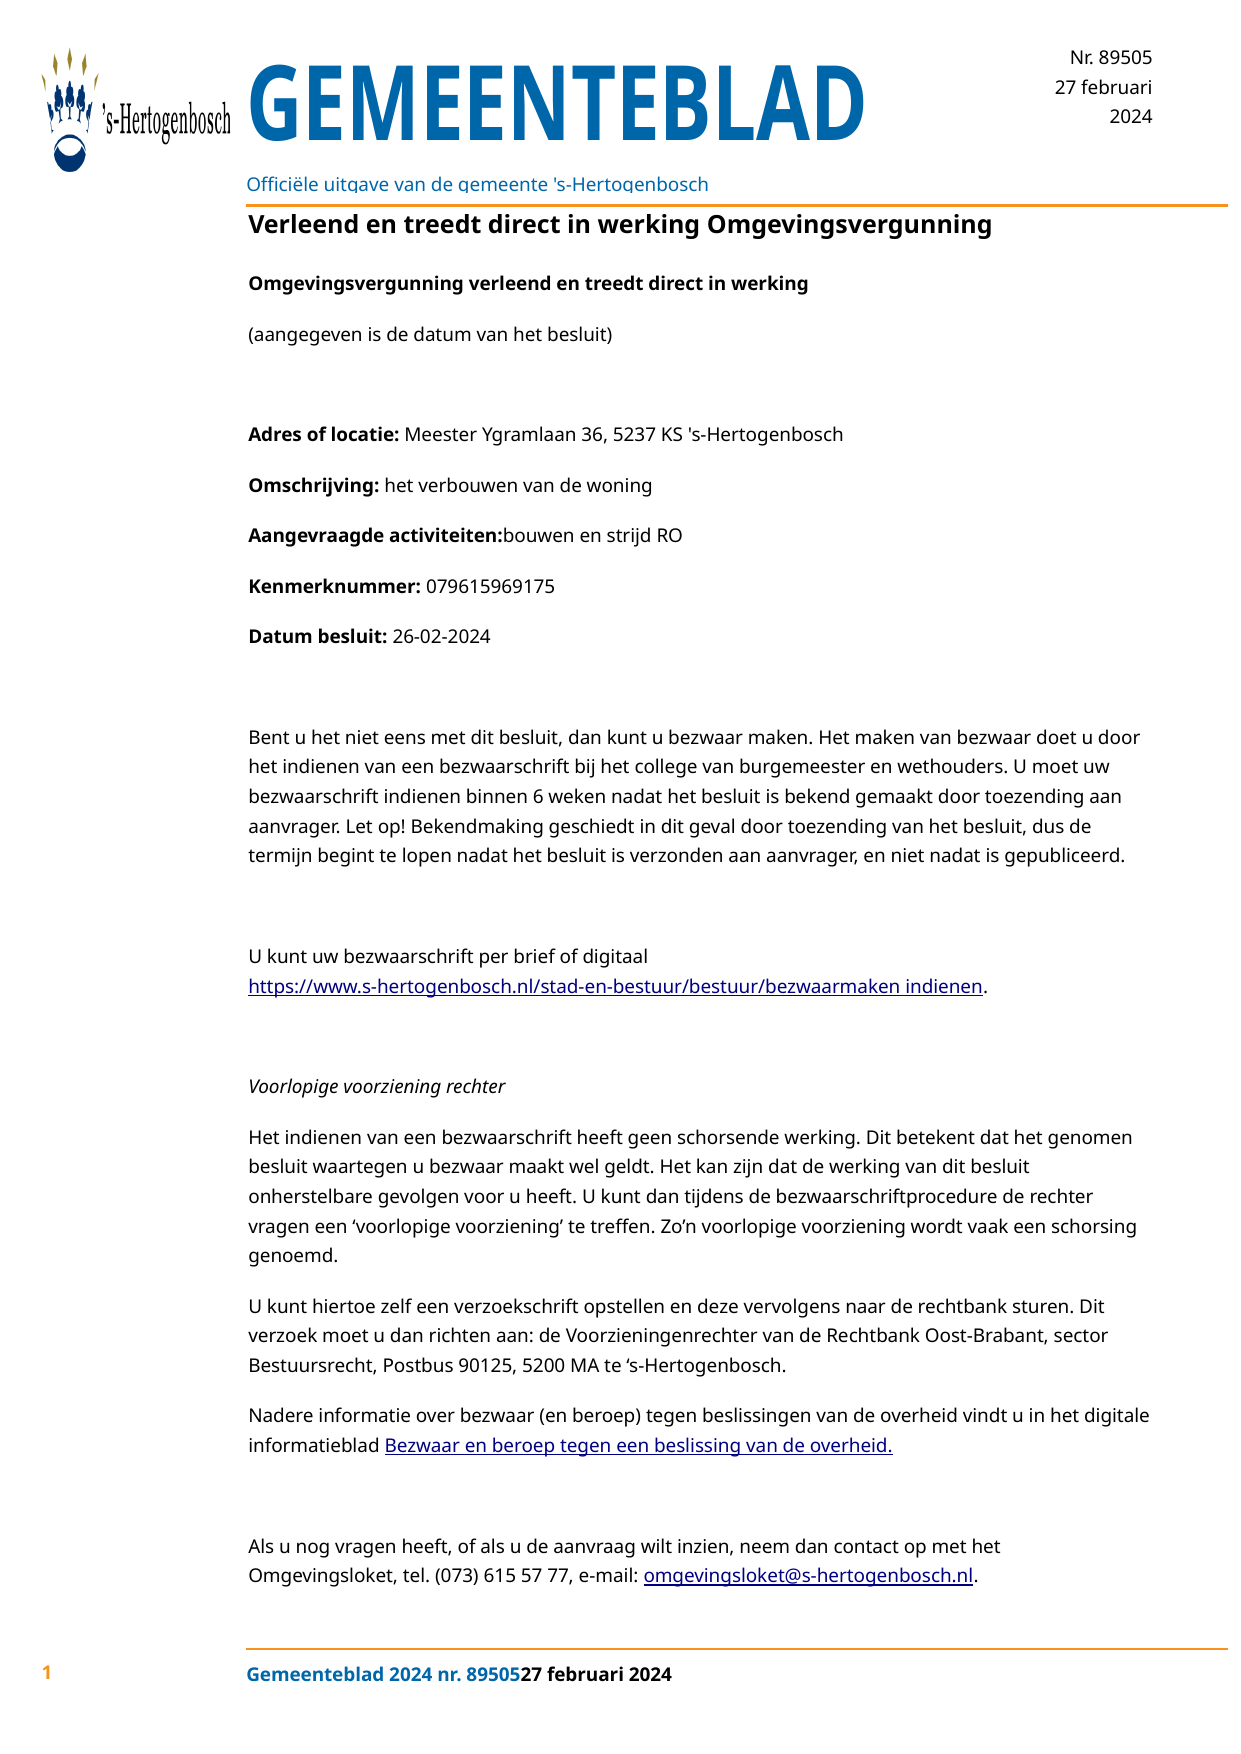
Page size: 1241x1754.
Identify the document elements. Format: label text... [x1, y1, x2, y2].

text Aangevraagde activiteiten:bouwen en strijd RO [248, 522, 1152, 548]
text Omgevingsvergunning verleend en treedt direct in werking [248, 270, 1152, 296]
text Nadere informatie over bezwaar (en beroep) tegen beslissingen van de overheid vindt u in het digitale informatieblad Bezwaar en beroep tegen een beslissing van de overheid. [248, 1402, 1152, 1458]
text Het indienen van een bezwaarschrift heeft geen schorsende werking. Dit betekent dat het genomen besluit waartegen u bezwaar maakt wel geldt. Het kan zijn dat de werking van dit besluit onherstelbare gevolgen voor u heeft. U kunt dan tijdens de bezwaarschriftprocedure de rechter vragen een ‘voorlopige voorziening’ te treffen. Zo’n voorlopige voorziening wordt vaak een schorsing genoemd. [248, 1124, 1152, 1268]
picture [41, 47, 231, 172]
text Als u nog vragen heeft, of als u de aanvraag wilt inzien, neem dan contact op met het Omgevingsloket, tel. (073) 615 57 77, e-mail: omgevingsloket@s-hertogenbosch.nl. [248, 1533, 1152, 1588]
text Omschrijving: het verbouwen van de woning [248, 472, 1152, 498]
text Kenmerknummer: 079615969175 [248, 573, 1152, 598]
text (aangegeven is de datum van het besluit) [248, 321, 1152, 346]
text Verleend en treedt direct in werking Omgevingsvergunning [248, 207, 1152, 241]
text Adres of locatie: Meester Ygramlaan 36, 5237 KS 's-Hertogenbosch [248, 422, 1152, 447]
text Voorlopige voorziening rechter [248, 1074, 1152, 1099]
text U kunt uw bezwaarschrift per brief of digitaal https://www.s-hertogenbosch.nl/stad-en-bestuur/bestuur/bezwaarmaken indienen. [248, 943, 1152, 998]
text Datum besluit: 26-02-2024 [248, 623, 1152, 649]
text Bent u het niet eens met dit besluit, dan kunt u bezwaar maken. Het maken van bezwaar doet u door het indienen van een bezwaarschrift bij het college van burgemeester en wethouders. U moet uw bezwaarschrift indienen binnen 6 weken nadat het besluit is bekend gemaakt door toezending aan aanvrager. Let op! Bekendmaking geschiedt in dit geval door toezending van het besluit, dus de termijn begint te lopen nadat het besluit is verzonden aan aanvrager, en niet nadat is gepubliceerd. [248, 724, 1152, 868]
text U kunt hiertoe zelf een verzoekschrift opstellen en deze vervolgens naar de rechtbank sturen. Dit verzoek moet u dan richten aan: de Voorzieningenrechter van de Rechtbank Oost-Brabant, sector Bestuursrecht, Postbus 90125, 5200 MA te ‘s-Hertogenbosch. [248, 1293, 1152, 1378]
